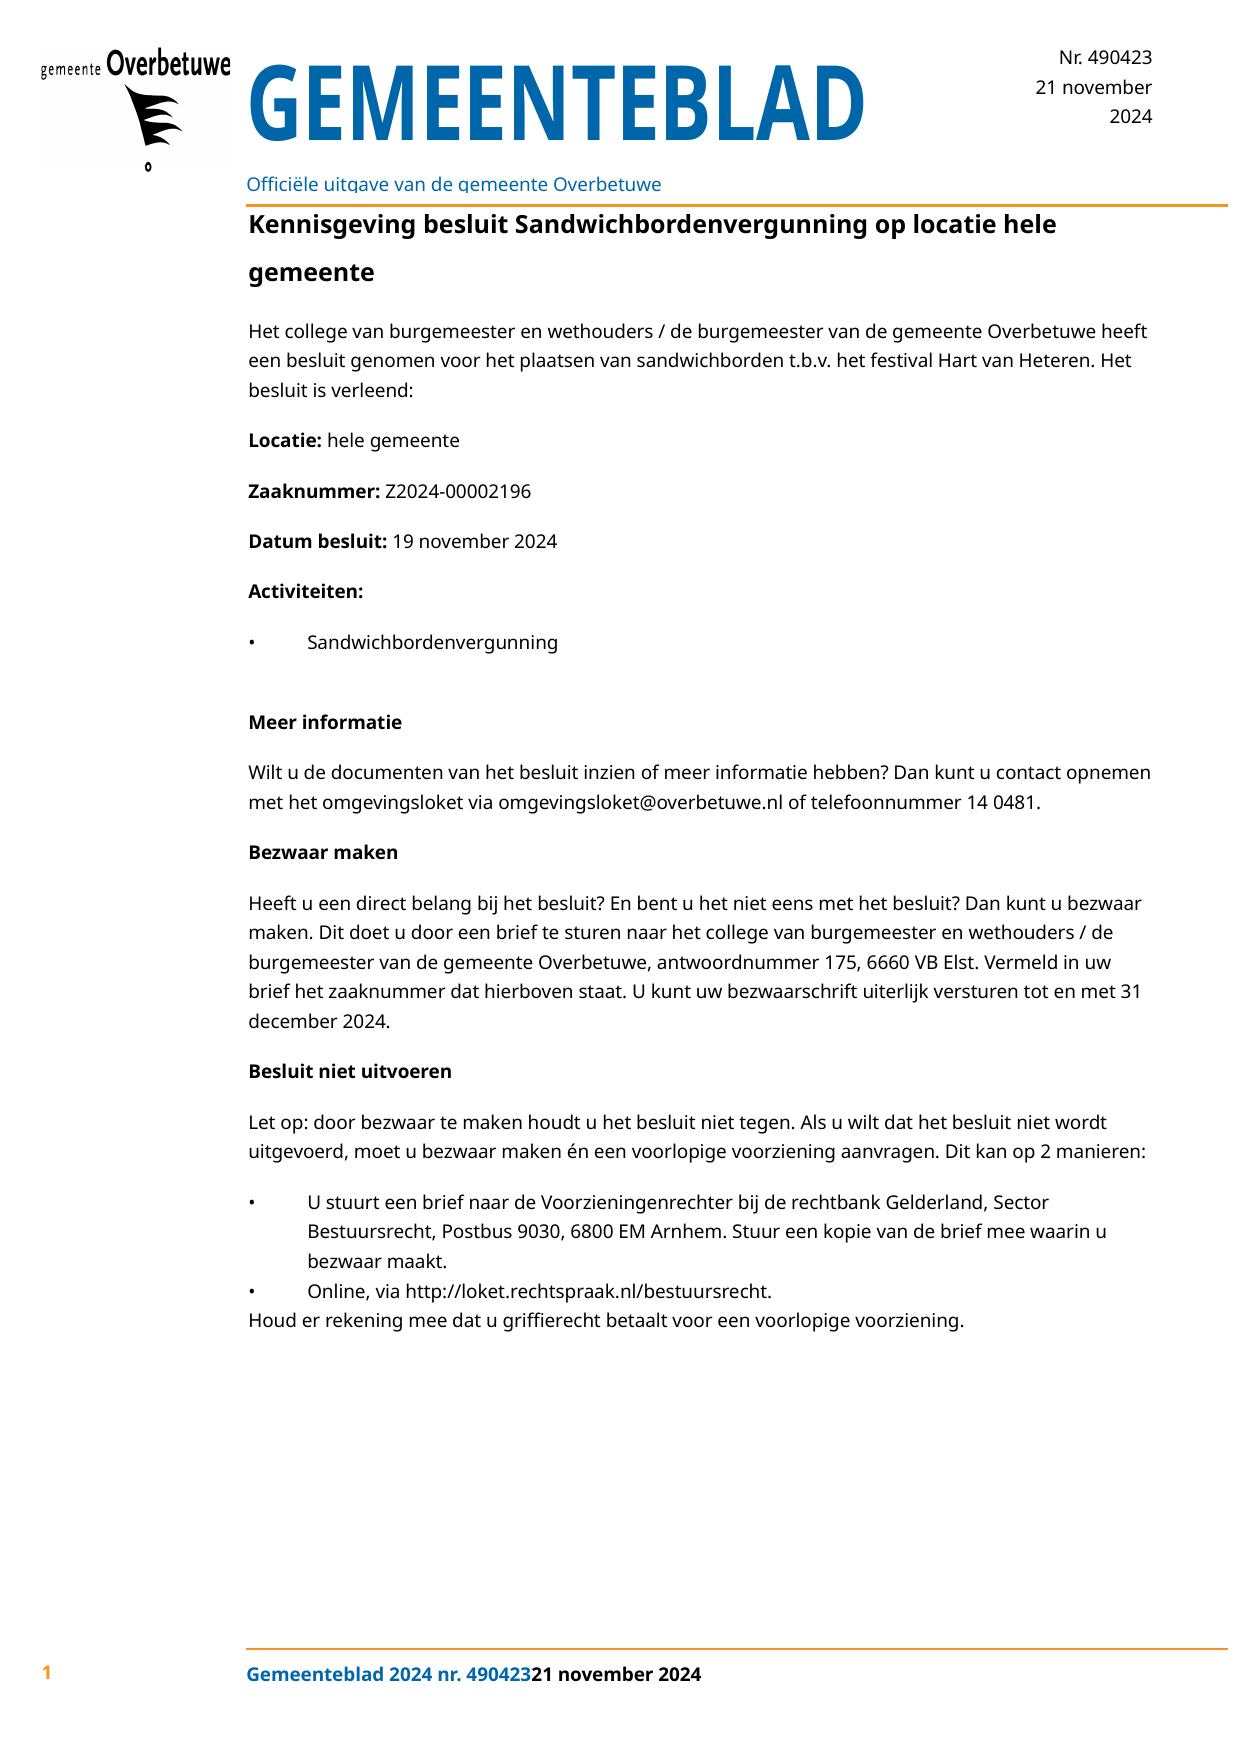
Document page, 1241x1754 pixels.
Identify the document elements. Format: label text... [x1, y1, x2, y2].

list Sandwichbordenvergunning [248, 629, 1152, 655]
list U stuurt een brief naar de Voorzieningenrechter bij de rechtbank Gelderland, Sector Bestuursrecht, Postbus 9030, 6800 EM Arnhem. Stuur een kopie van de brief mee waarin u bezwaar maakt. [248, 1189, 1152, 1274]
text Let op: door bezwaar te maken houdt u het besluit niet tegen. Als u wilt dat het besluit niet wordt uitgevoerd, moet u bezwaar maken én een voorlopige voorziening aanvragen. Dit kan op 2 manieren: [248, 1109, 1152, 1164]
text Wilt u de documenten van het besluit inzien of meer informatie hebben? Dan kunt u contact opnemen met het omgevingsloket via omgevingsloket@overbetuwe.nl of telefoonnummer 14 0481. [248, 759, 1152, 815]
text Meer informatie [248, 709, 1152, 735]
text Locatie: hele gemeente [248, 427, 1152, 453]
picture [41, 47, 231, 172]
text Kennisgeving besluit Sandwichbordenvergunning op locatie hele gemeente [248, 207, 1152, 288]
text Activiteiten: [248, 579, 1152, 604]
text Het college van burgemeester en wethouders / de burgemeester van de gemeente Overbetuwe heeft een besluit genomen voor het plaatsen van sandwichborden t.b.v. het festival Hart van Heteren. Het besluit is verleend: [248, 318, 1152, 403]
text Zaaknummer: Z2024-00002196 [248, 478, 1152, 504]
text Bezwaar maken [248, 839, 1152, 865]
text Houd er rekening mee dat u griffierecht betaalt voor een voorlopige voorziening. [248, 1307, 1152, 1333]
text Datum besluit: 19 november 2024 [248, 528, 1152, 554]
text Besluit niet uitvoeren [248, 1059, 1152, 1084]
text Heeft u een direct belang bij het besluit? En bent u het niet eens met het besluit? Dan kunt u bezwaar maken. Dit doet u door een brief te sturen naar het college van burgemeester en wethouders / de burgemeester van de gemeente Overbetuwe, antwoordnummer 175, 6660 VB Elst. Vermeld in uw brief het zaaknummer dat hierboven staat. U kunt uw bezwaarschrift uiterlijk versturen tot en met 31 december 2024. [248, 890, 1152, 1034]
list Online, via http://loket.rechtspraak.nl/bestuursrecht. [248, 1278, 1152, 1304]
